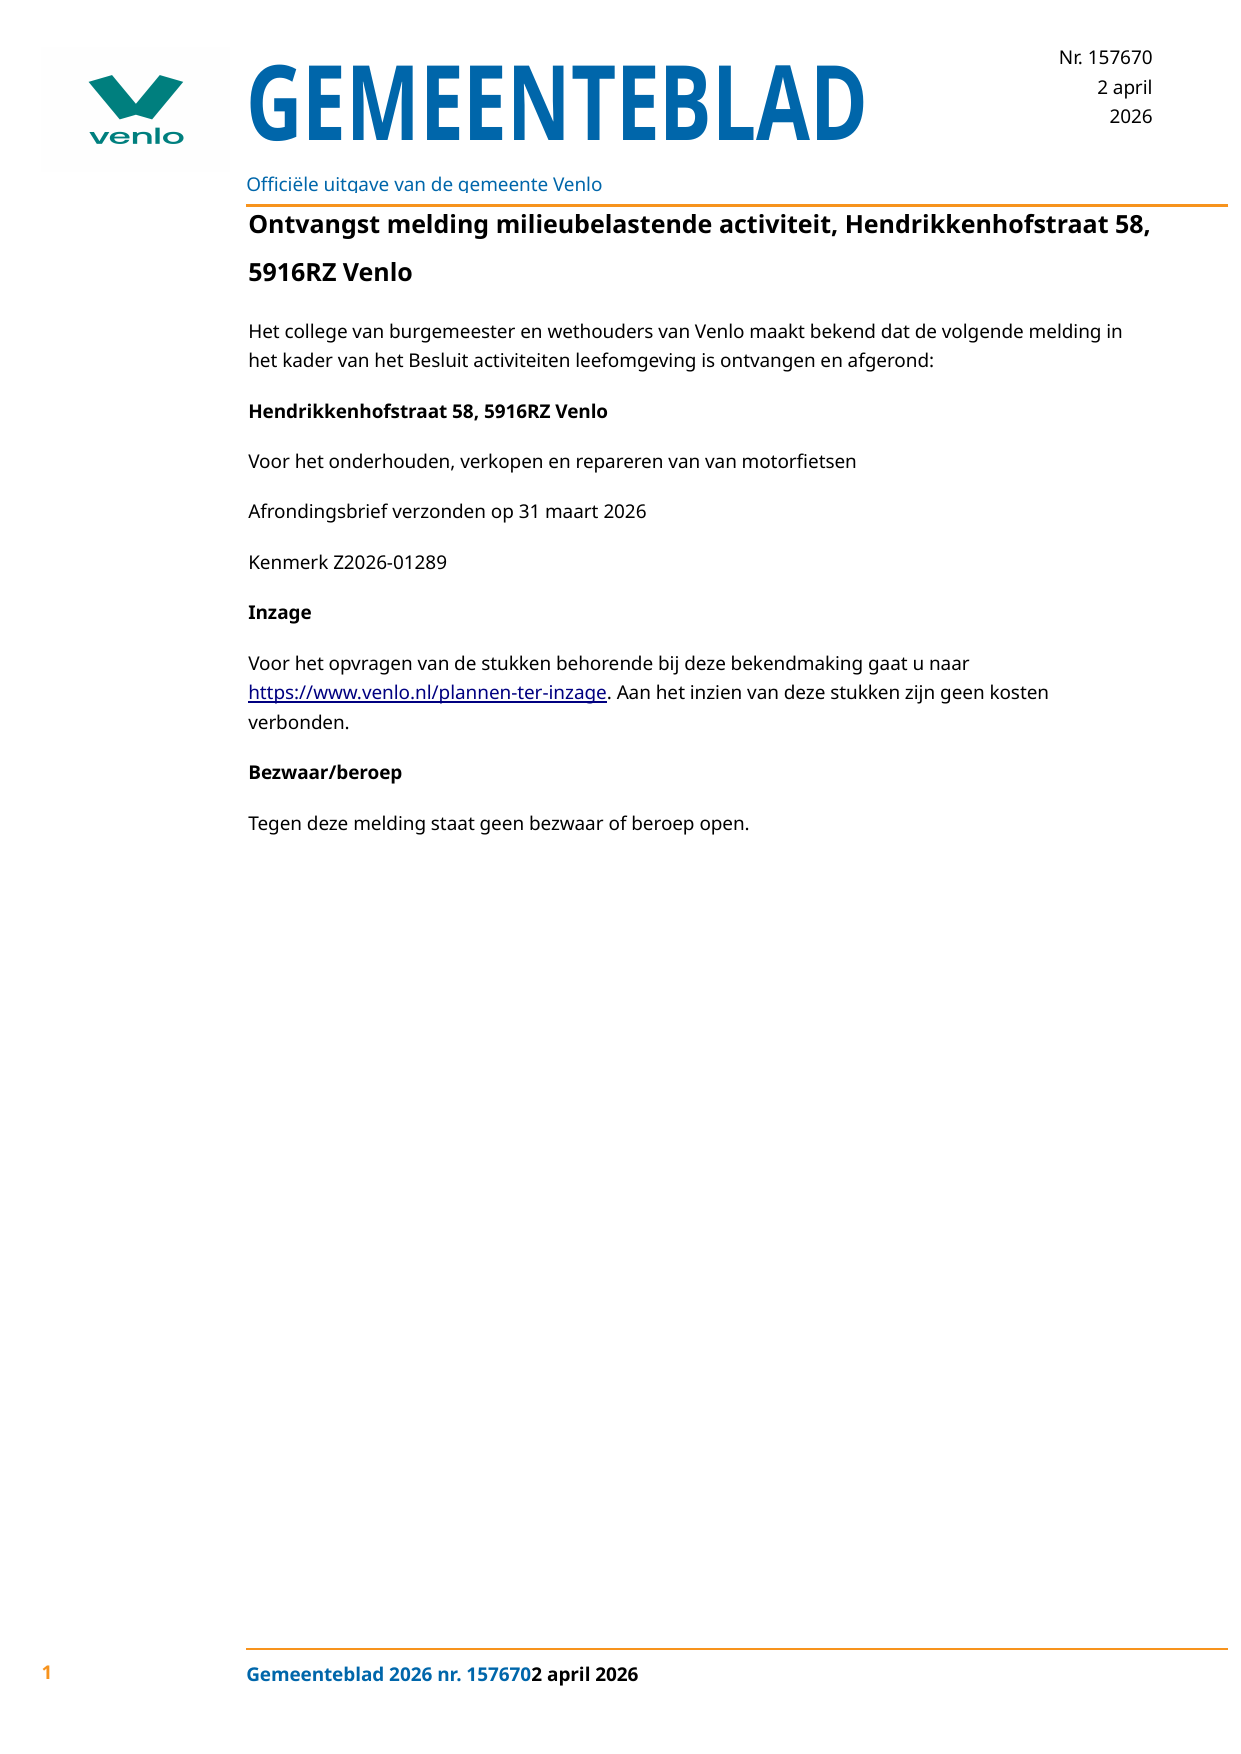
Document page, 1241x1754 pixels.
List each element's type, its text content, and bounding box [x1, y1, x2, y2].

picture [41, 47, 231, 172]
text Het college van burgemeester en wethouders van Venlo maakt bekend dat de volgende melding in het kader van het Besluit activiteiten leefomgeving is ontvangen en afgerond: [248, 318, 1152, 373]
text Ontvangst melding milieubelastende activiteit, Hendrikkenhofstraat 58, 5916RZ Venlo [248, 207, 1152, 288]
text Inzage [248, 599, 1152, 625]
text Tegen deze melding staat geen bezwaar of beroep open. [248, 810, 1152, 836]
text Bezwaar/beroep [248, 759, 1152, 785]
text Kenmerk Z2026-01289 [248, 549, 1152, 575]
text Afrondingsbrief verzonden op 31 maart 2026 [248, 499, 1152, 524]
text Hendrikkenhofstraat 58, 5916RZ Venlo [248, 398, 1152, 424]
text Voor het onderhouden, verkopen en repareren van van motorfietsen [248, 448, 1152, 474]
text Voor het opvragen van de stukken behorende bij deze bekendmaking gaat u naar https://www.venlo.nl/plannen-ter-inzage. Aan het inzien van deze stukken zijn geen kosten verbonden. [248, 650, 1152, 735]
